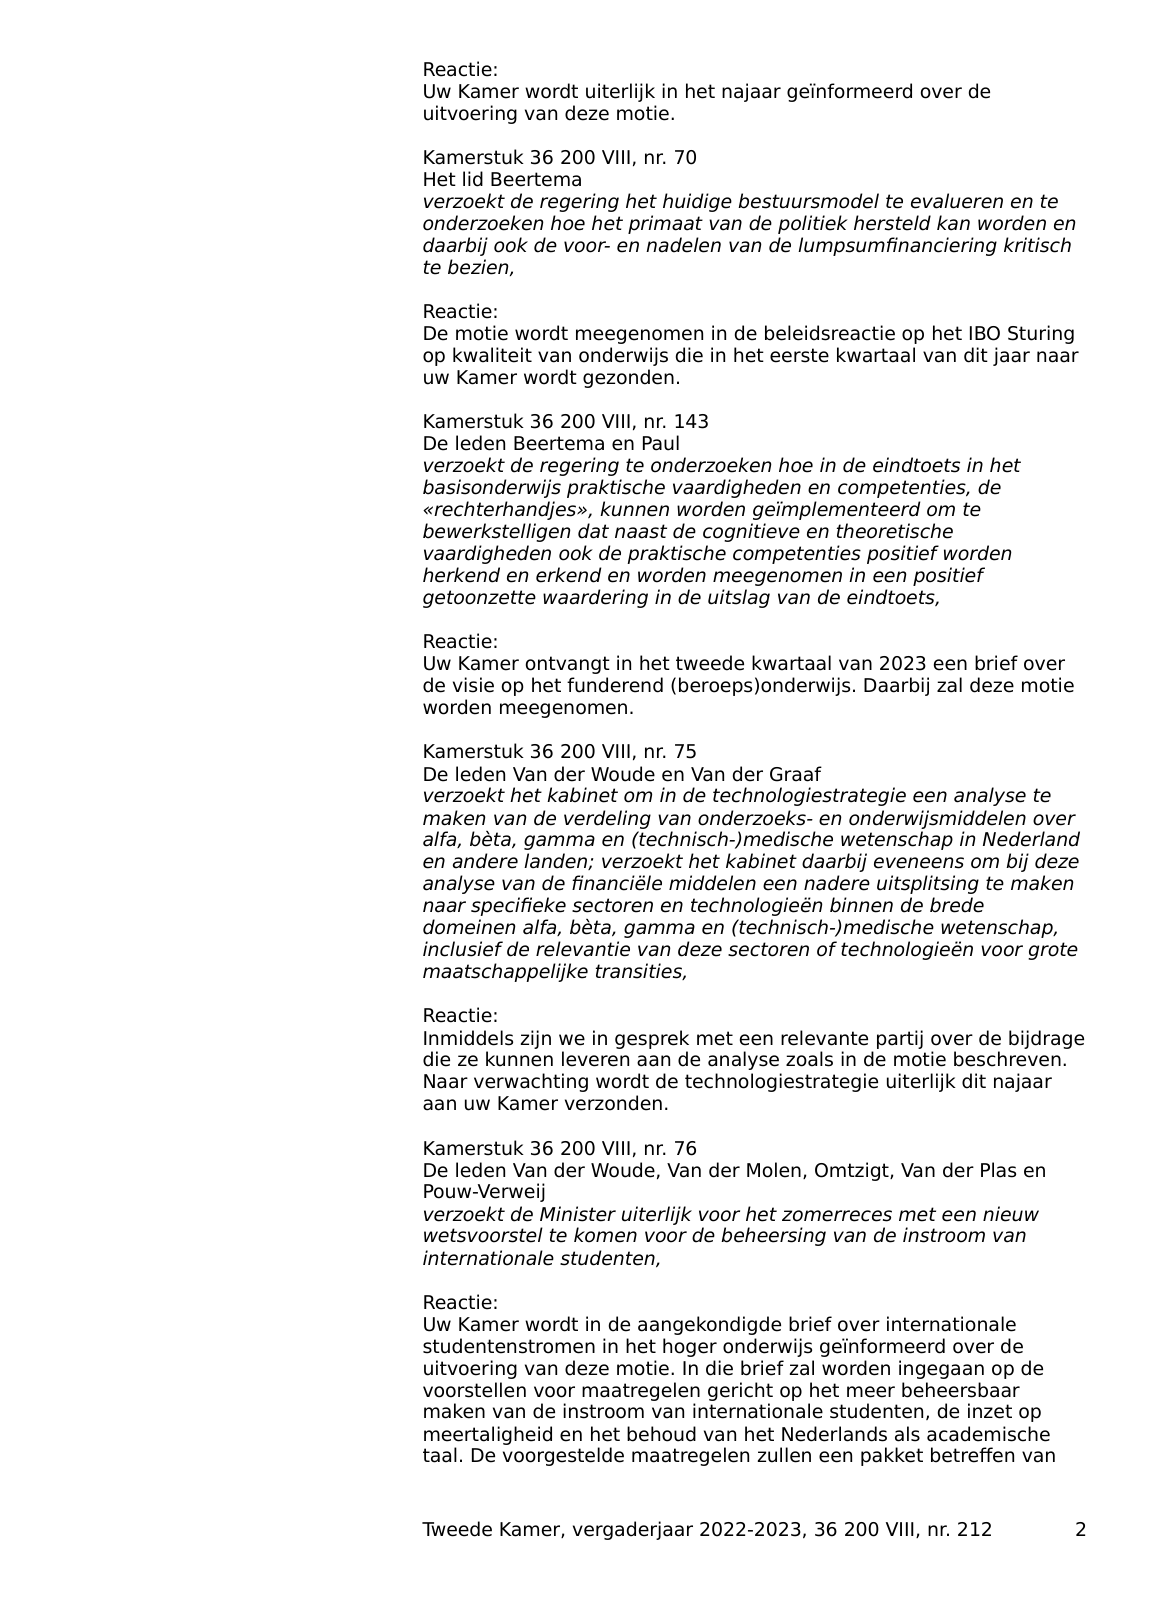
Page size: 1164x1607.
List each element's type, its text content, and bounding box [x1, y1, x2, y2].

text Uw Kamer wordt in de aangekondigde brief over internationale studentenstromen in het hoger onderwijs geïnformeerd over de uitvoering van deze motie. In die brief zal worden ingegaan op de voorstellen voor maatregelen gericht op het meer beheersbaar maken van de instroom van internationale studenten, de inzet op meertaligheid en het behoud van het Nederlands als academische taal. De voorgestelde maatregelen zullen een pakket betreffen van [422, 1313, 1087, 1467]
text Reactie: [422, 1292, 1087, 1313]
text Inmiddels zijn we in gesprek met een relevante partij over de bijdrage die ze kunnen leveren aan de analyse zoals in de motie beschreven. Naar verwachting wordt de technologiestrategie uiterlijk dit najaar aan uw Kamer verzonden. [422, 1027, 1087, 1115]
text verzoekt de Minister uiterlijk voor het zomerreces met een nieuw wetsvoorstel te komen voor de beheersing van de instroom van internationale studenten, [422, 1203, 1087, 1269]
text Uw Kamer ontvangt in het tweede kwartaal van 2023 een brief over de visie op het funderend (beroeps)onderwijs. Daarbij zal deze motie worden meegenomen. [422, 653, 1087, 719]
text Reactie: [422, 59, 1087, 81]
text Kamerstuk 36 200 VIII, nr. 75 [422, 741, 1087, 763]
text Reactie: [422, 301, 1087, 323]
text Uw Kamer wordt uiterlijk in het najaar geïnformeerd over de uitvoering van deze motie. [422, 81, 1087, 125]
text De leden Beertema en Paul [422, 433, 1087, 455]
text verzoekt de regering te onderzoeken hoe in de eindtoets in het basisonderwijs praktische vaardigheden en competenties, de «rechterhandjes», kunnen worden geïmplementeerd om te bewerkstelligen dat naast de cognitieve en theoretische vaardigheden ook de praktische competenties positief worden herkend en erkend en worden meegenomen in een positief getoonzette waardering in de uitslag van de eindtoets, [422, 455, 1087, 609]
text Kamerstuk 36 200 VIII, nr. 143 [422, 411, 1087, 433]
text De leden Van der Woude, Van der Molen, Omtzigt, Van der Plas en Pouw-Verweij [422, 1159, 1087, 1203]
text Het lid Beertema [422, 169, 1087, 191]
text Kamerstuk 36 200 VIII, nr. 70 [422, 147, 1087, 169]
text verzoekt het kabinet om in de technologiestrategie een analyse te maken van de verdeling van onderzoeks- en onderwijsmiddelen over alfa, bèta, gamma en (technisch-)medische wetenschap in Nederland en andere landen; verzoekt het kabinet daarbij eveneens om bij deze analyse van de financiële middelen een nadere uitsplitsing te maken naar specifieke sectoren en technologieën binnen de brede domeinen alfa, bèta, gamma en (technisch-)medische wetenschap, inclusief de relevantie van deze sectoren of technologieën voor grote maatschappelijke transities, [422, 785, 1087, 983]
text Reactie: [422, 631, 1087, 653]
text De leden Van der Woude en Van der Graaf [422, 763, 1087, 785]
text Kamerstuk 36 200 VIII, nr. 76 [422, 1137, 1087, 1159]
text verzoekt de regering het huidige bestuursmodel te evalueren en te onderzoeken hoe het primaat van de politiek hersteld kan worden en daarbij ook de voor- en nadelen van de lumpsumfinanciering kritisch te bezien, [422, 191, 1087, 279]
text De motie wordt meegenomen in de beleidsreactie op het IBO Sturing op kwaliteit van onderwijs die in het eerste kwartaal van dit jaar naar uw Kamer wordt gezonden. [422, 323, 1087, 389]
text Reactie: [422, 1005, 1087, 1027]
